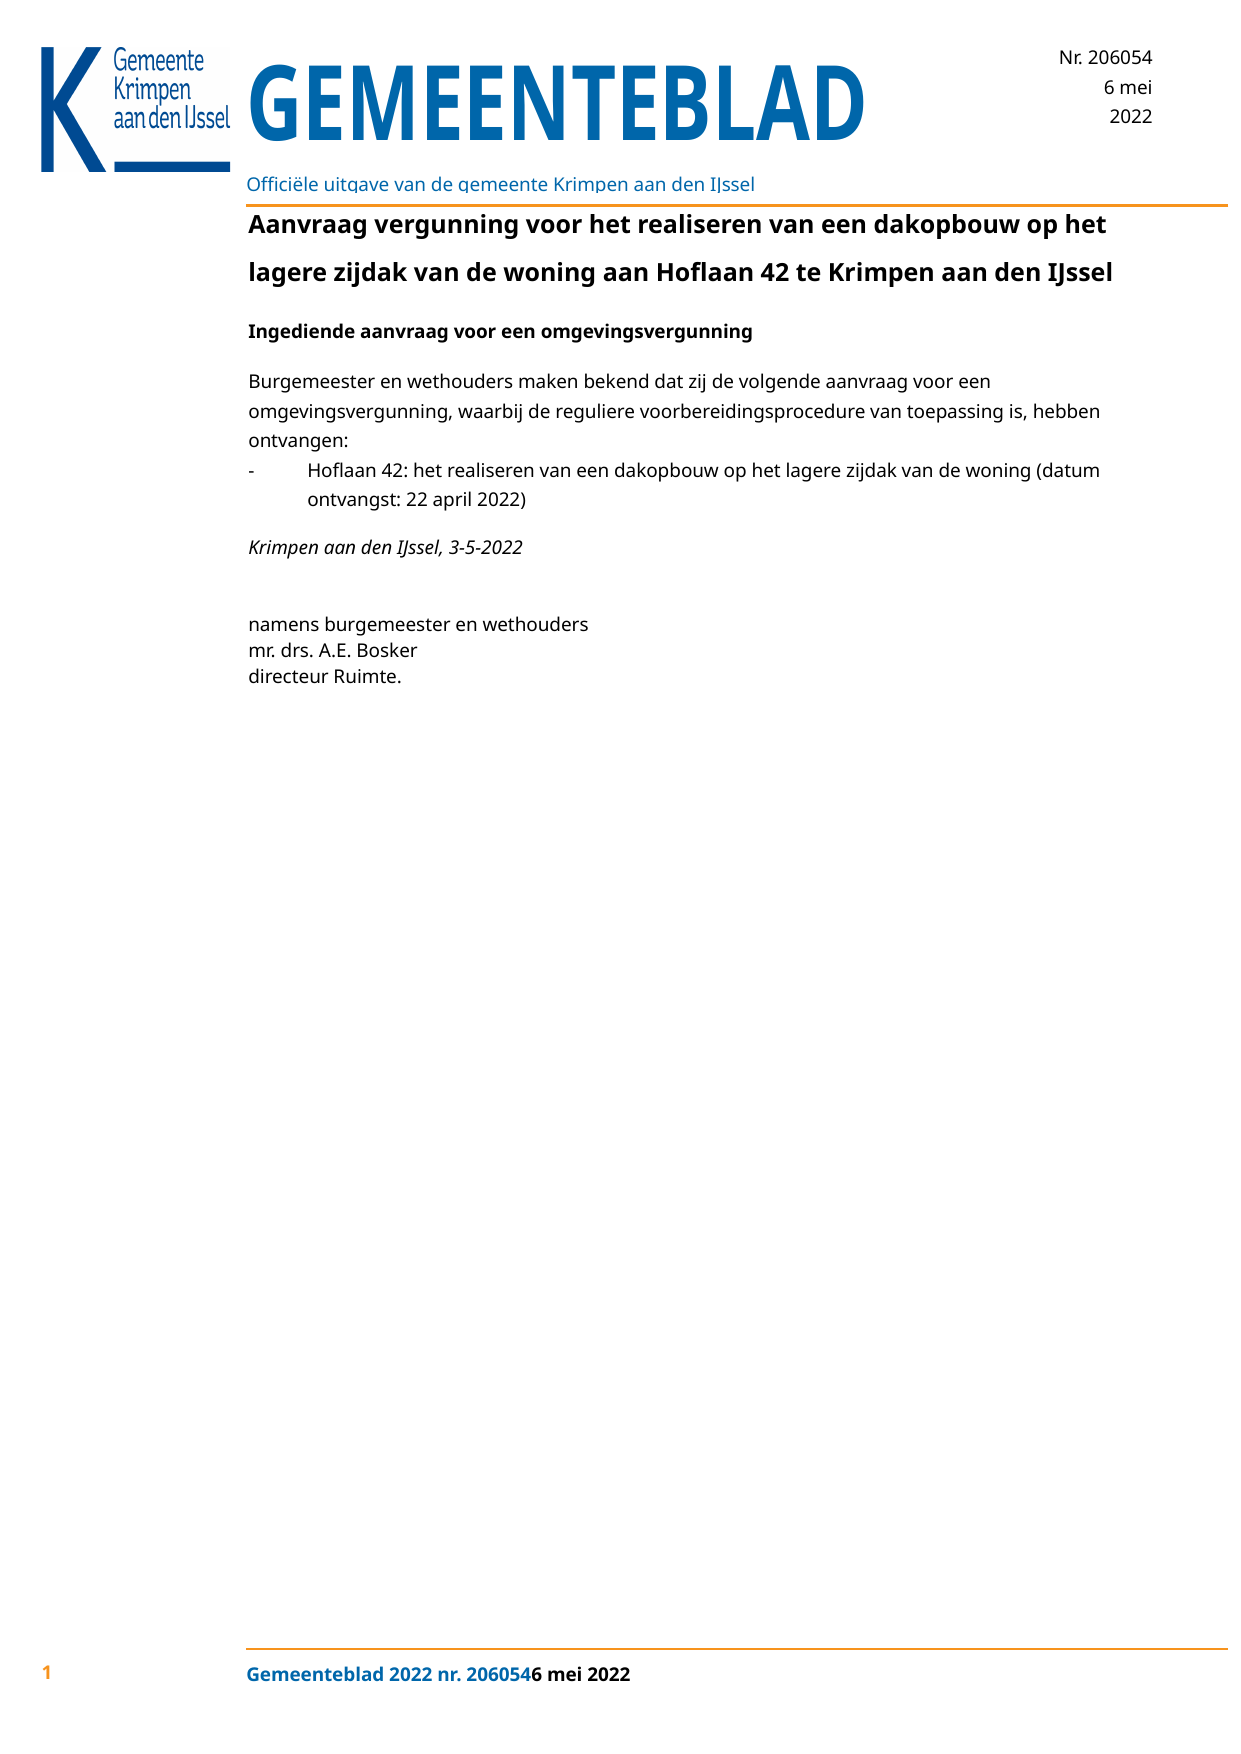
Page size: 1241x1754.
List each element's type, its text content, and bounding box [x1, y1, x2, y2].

text Burgemeester en wethouders maken bekend dat zij de volgende aanvraag voor een omgevingsvergunning, waarbij de reguliere voorbereidingsprocedure van toepassing is, hebben ontvangen: [248, 368, 1152, 453]
text Krimpen aan den IJssel, 3-5-2022 [248, 534, 1152, 560]
text Aanvraag vergunning voor het realiseren van een dakopbouw op het lagere zijdak van de woning aan Hoflaan 42 te Krimpen aan den IJssel [248, 207, 1152, 288]
text namens burgemeester en wethouders [248, 612, 1152, 637]
text Ingediende aanvraag voor een omgevingsvergunning [248, 318, 1152, 344]
text mr. drs. A.E. Bosker [248, 637, 1152, 663]
list Hoflaan 42: het realiseren van een dakopbouw op het lagere zijdak van de woning (datum ontvangst: 22 april 2022) [248, 457, 1152, 512]
picture [41, 47, 231, 172]
text directeur Ruimte. [248, 663, 1152, 689]
